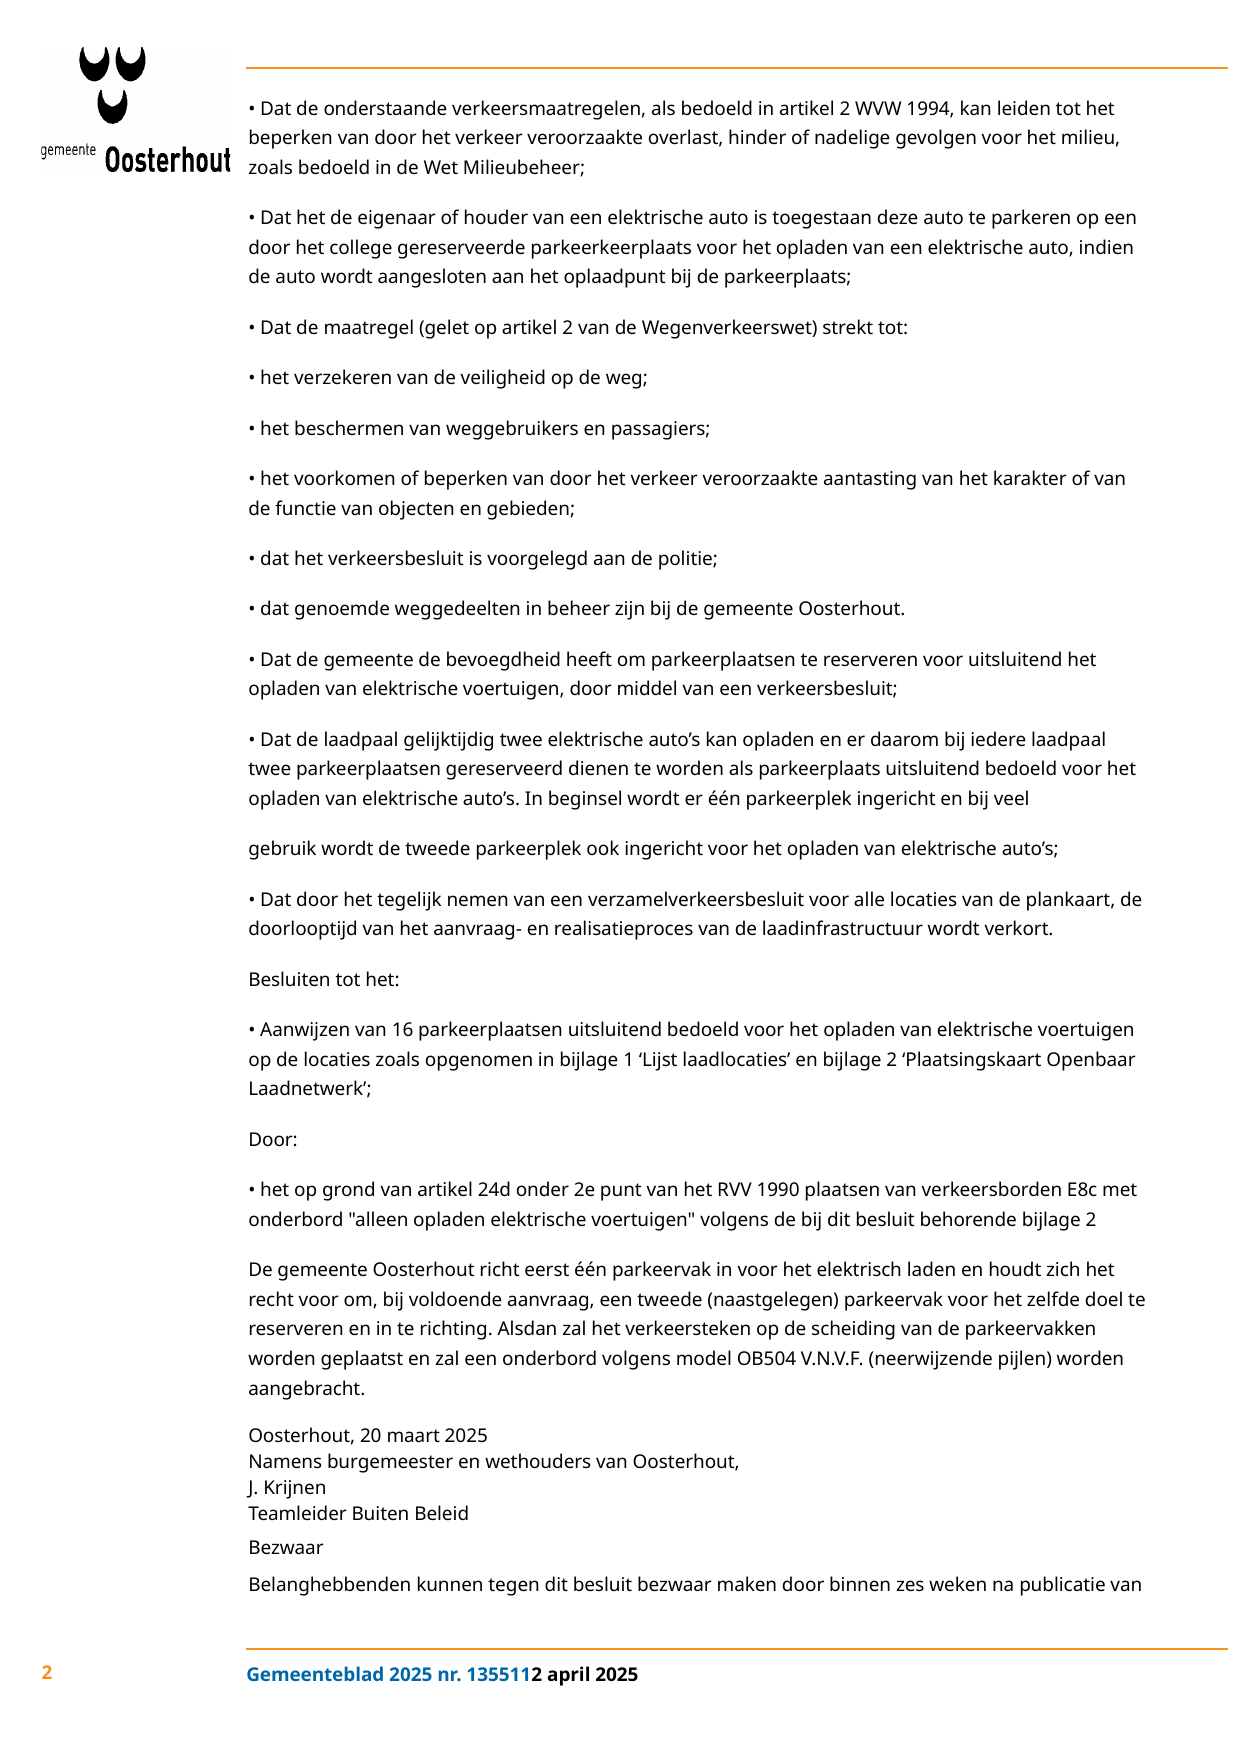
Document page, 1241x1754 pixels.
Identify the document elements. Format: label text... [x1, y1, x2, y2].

text • het beschermen van weggebruikers en passagiers; [248, 415, 1152, 441]
text Namens burgemeester en wethouders van Oosterhout, [248, 1448, 1152, 1474]
text • dat genoemde weggedeelten in beheer zijn bij de gemeente Oosterhout. [248, 596, 1152, 621]
text Bezwaar [248, 1539, 1152, 1558]
text J. Krijnen [248, 1474, 1152, 1500]
text • Dat door het tegelijk nemen van een verzamelverkeersbesluit voor alle locaties van de plankaart, de doorlooptijd van het aanvraag- en realisatieproces van de laadinfrastructuur wordt verkort. [248, 886, 1152, 941]
text Door: [248, 1126, 1152, 1152]
picture [41, 47, 231, 172]
text • Dat de gemeente de bevoegdheid heeft om parkeerplaatsen te reserveren voor uitsluitend het opladen van elektrische voertuigen, door middel van een verkeersbesluit; [248, 646, 1152, 701]
text Besluiten tot het: [248, 966, 1152, 992]
text • het op grond van artikel 24d onder 2e punt van het RVV 1990 plaatsen van verkeersborden E8c met onderbord "alleen opladen elektrische voertuigen" volgens de bij dit besluit behorende bijlage 2 [248, 1176, 1152, 1232]
text Belanghebbenden kunnen tegen dit besluit bezwaar maken door binnen zes weken na publicatie van [248, 1576, 1152, 1595]
text Teamleider Buiten Beleid [248, 1500, 1152, 1526]
text • het verzekeren van de veiligheid op de weg; [248, 364, 1152, 390]
text • Dat het de eigenaar of houder van een elektrische auto is toegestaan deze auto te parkeren op een door het college gereserveerde parkeerkeerplaats voor het opladen van een elektrische auto, indien de auto wordt aangesloten aan het oplaadpunt bij de parkeerplaats; [248, 204, 1152, 289]
text • Dat de maatregel (gelet op artikel 2 van de Wegenverkeerswet) strekt tot: [248, 314, 1152, 340]
text • het voorkomen of beperken van door het verkeer veroorzaakte aantasting van het karakter of van de functie van objecten en gebieden; [248, 465, 1152, 521]
text • Aanwijzen van 16 parkeerplaatsen uitsluitend bedoeld voor het opladen van elektrische voertuigen op de locaties zoals opgenomen in bijlage 1 ‘Lijst laadlocaties’ en bijlage 2 ‘Plaatsingskaart Openbaar Laadnetwerk’; [248, 1016, 1152, 1101]
text gebruik wordt de tweede parkeerplek ook ingericht voor het opladen van elektrische auto’s; [248, 836, 1152, 861]
text • Dat de laadpaal gelijktijdig twee elektrische auto’s kan opladen en er daarom bij iedere laadpaal twee parkeerplaatsen gereserveerd dienen te worden als parkeerplaats uitsluitend bedoeld voor het opladen van elektrische auto’s. In beginsel wordt er één parkeerplek ingericht en bij veel [248, 726, 1152, 811]
text Oosterhout, 20 maart 2025 [248, 1423, 1152, 1448]
text • Dat de onderstaande verkeersmaatregelen, als bedoeld in artikel 2 WVW 1994, kan leiden tot het beperken van door het verkeer veroorzaakte overlast, hinder of nadelige gevolgen voor het milieu, zoals bedoeld in de Wet Milieubeheer; [248, 95, 1152, 180]
text • dat het verkeersbesluit is voorgelegd aan de politie; [248, 545, 1152, 571]
text De gemeente Oosterhout richt eerst één parkeervak in voor het elektrisch laden en houdt zich het recht voor om, bij voldoende aanvraag, een tweede (naastgelegen) parkeervak voor het zelfde doel te reserveren en in te richting. Alsdan zal het verkeersteken op de scheiding van de parkeervakken worden geplaatst en zal een onderbord volgens model OB504 V.N.V.F. (neerwijzende pijlen) worden aangebracht. [248, 1256, 1152, 1401]
